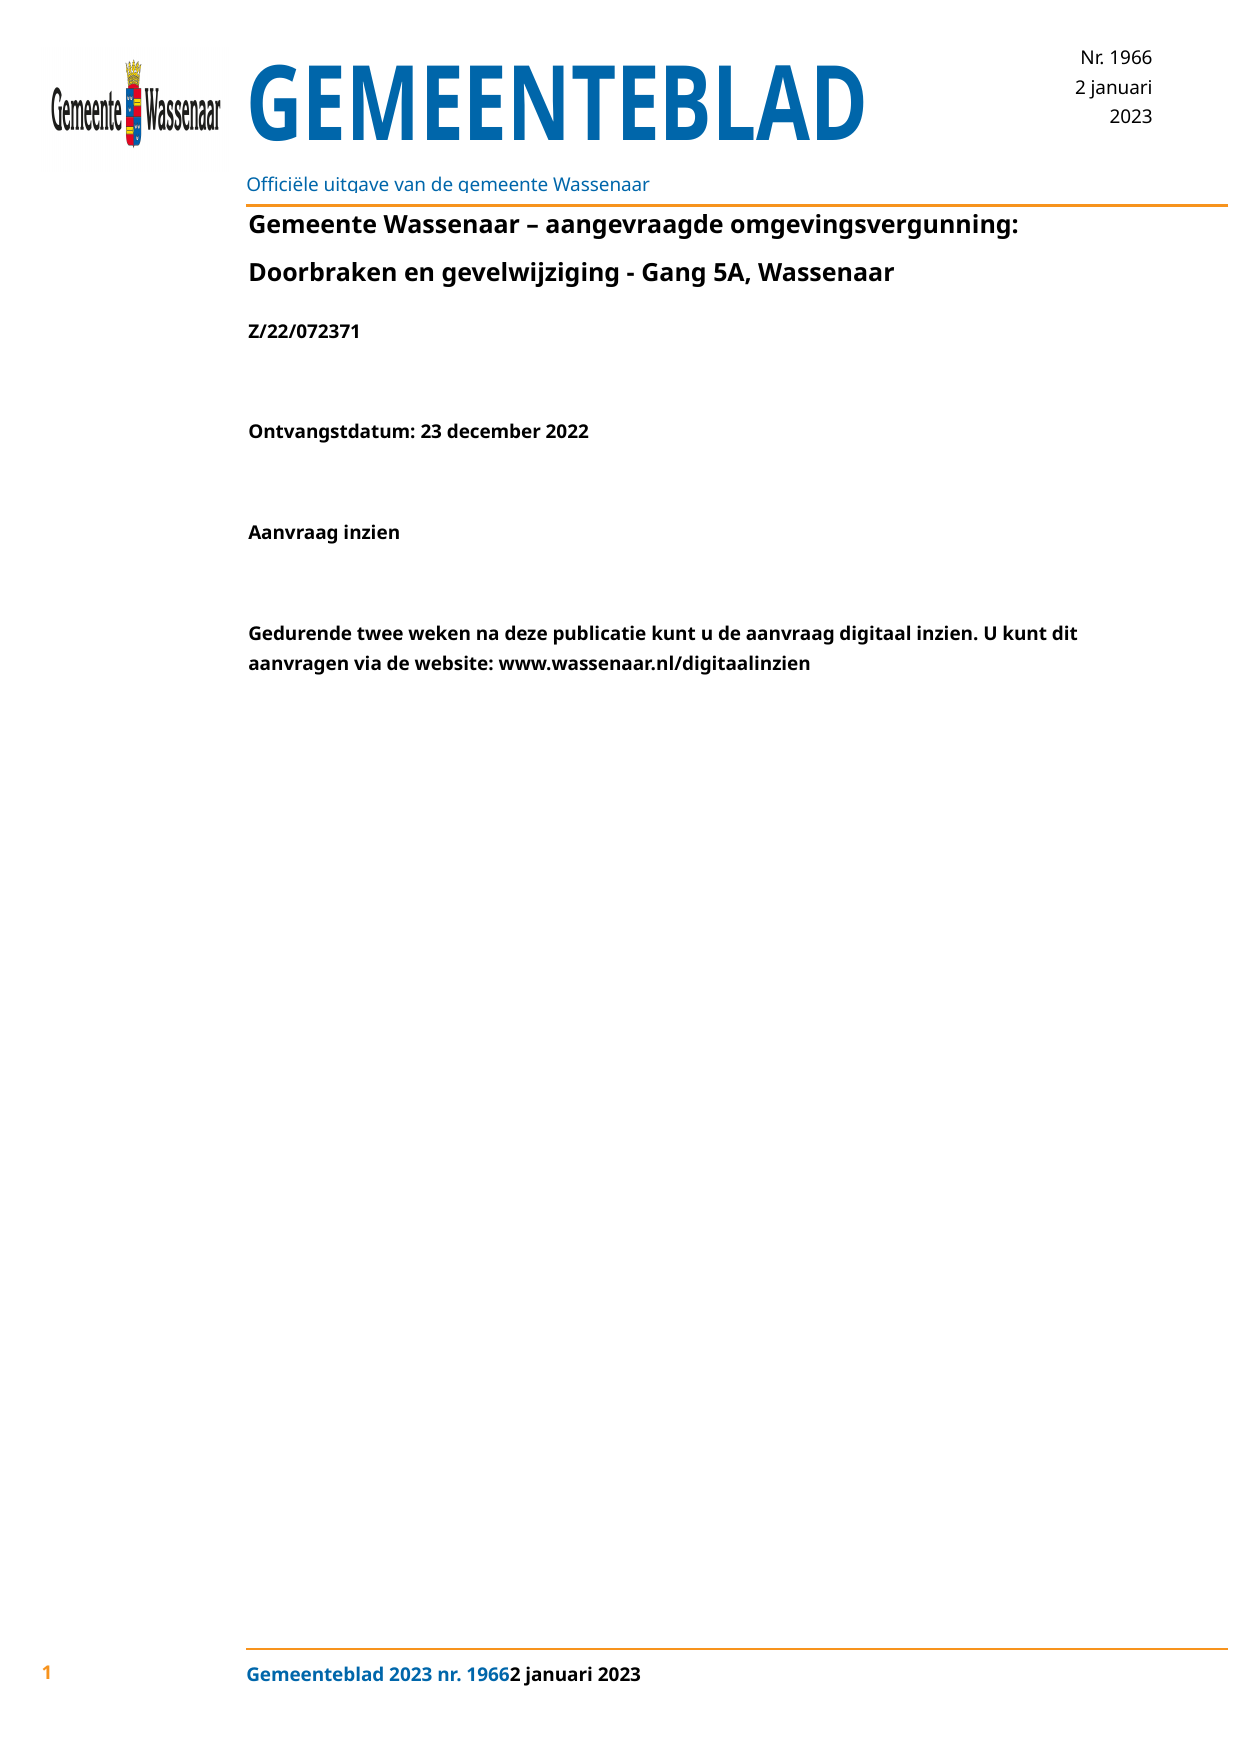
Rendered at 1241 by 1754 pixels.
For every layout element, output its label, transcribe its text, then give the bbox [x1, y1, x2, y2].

text Z/22/072371 [248, 318, 1152, 344]
text Gemeente Wassenaar – aangevraagde omgevingsvergunning: Doorbraken en gevelwijziging - Gang 5A, Wassenaar [248, 207, 1152, 288]
picture [41, 47, 231, 172]
text Gedurende twee weken na deze publicatie kunt u de aanvraag digitaal inzien. U kunt dit aanvragen via de website: www.wassenaar.nl/digitaalinzien [248, 620, 1152, 676]
text Aanvraag inzien [248, 519, 1152, 545]
text Ontvangstdatum: 23 december 2022 [248, 419, 1152, 444]
